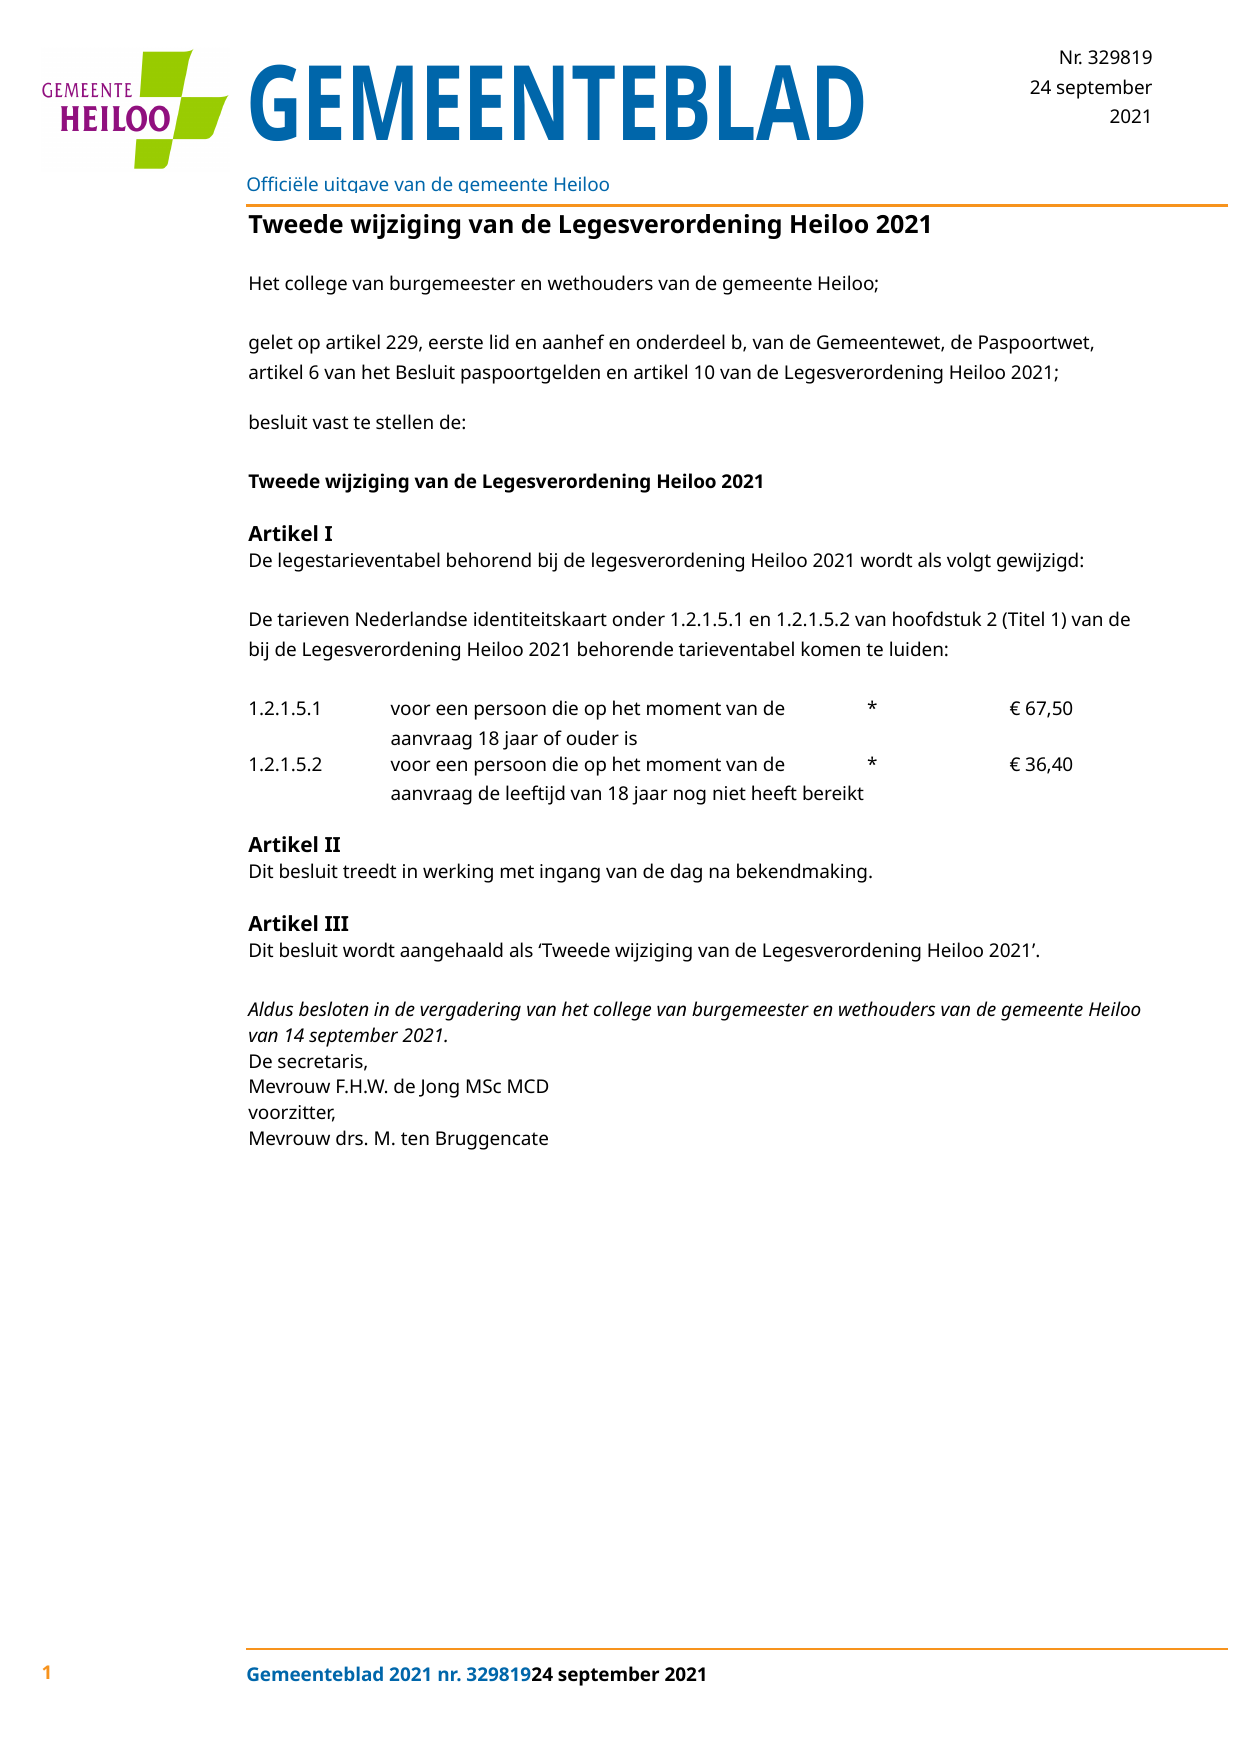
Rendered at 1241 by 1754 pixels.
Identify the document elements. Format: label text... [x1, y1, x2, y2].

text De tarieven Nederlandse identiteitskaart onder 1.2.1.5.1 en 1.2.1.5.2 van hoofdstuk 2 (Titel 1) van de bij de Legesverordening Heiloo 2021 behorende tarieventabel komen te luiden: [248, 607, 1152, 662]
text Artikel I [248, 519, 1152, 547]
text De secretaris, [248, 1048, 1152, 1074]
text Artikel II [248, 830, 1152, 858]
text Dit besluit wordt aangehaald als ‘Tweede wijziging van de Legesverordening Heiloo 2021’. [248, 937, 1152, 963]
text Dit besluit treedt in werking met ingang van de dag na bekendmaking. [248, 858, 1152, 884]
table_cell * [867, 751, 1009, 806]
table_header 1.2.1.5.1 [248, 695, 390, 751]
table_cell voor een persoon die op het moment van de aanvraag de leeftijd van 18 jaar nog niet heeft bereikt [390, 751, 867, 806]
text Artikel III [248, 909, 1152, 937]
table_header € 67,50 [1009, 695, 1152, 751]
text Tweede wijziging van de Legesverordening Heiloo 2021 [248, 207, 1152, 241]
text De legestarieventabel behorend bij de legesverordening Heiloo 2021 wordt als volgt gewijzigd: [248, 547, 1152, 573]
table_header * [867, 695, 1009, 751]
picture [41, 47, 231, 172]
table_cell 1.2.1.5.2 [248, 751, 390, 806]
text Mevrouw drs. M. ten Bruggencate [248, 1125, 1152, 1151]
text Het college van burgemeester en wethouders van de gemeente Heiloo; [248, 270, 1152, 296]
text voorzitter, [248, 1099, 1152, 1125]
text Tweede wijziging van de Legesverordening Heiloo 2021 [248, 468, 1152, 494]
text Aldus besloten in de vergadering van het college van burgemeester en wethouders van de gemeente Heiloo van 14 september 2021. [248, 997, 1152, 1048]
text Mevrouw F.H.W. de Jong MSc MCD [248, 1074, 1152, 1099]
text besluit vast te stellen de: [248, 409, 1152, 435]
table_header voor een persoon die op het moment van de aanvraag 18 jaar of ouder is [390, 695, 867, 751]
text gelet op artikel 229, eerste lid en aanhef en onderdeel b, van de Gemeentewet, de Paspoortwet, artikel 6 van het Besluit paspoortgelden en artikel 10 van de Legesverordening Heiloo 2021; [248, 329, 1152, 385]
table_cell € 36,40 [1009, 751, 1152, 806]
